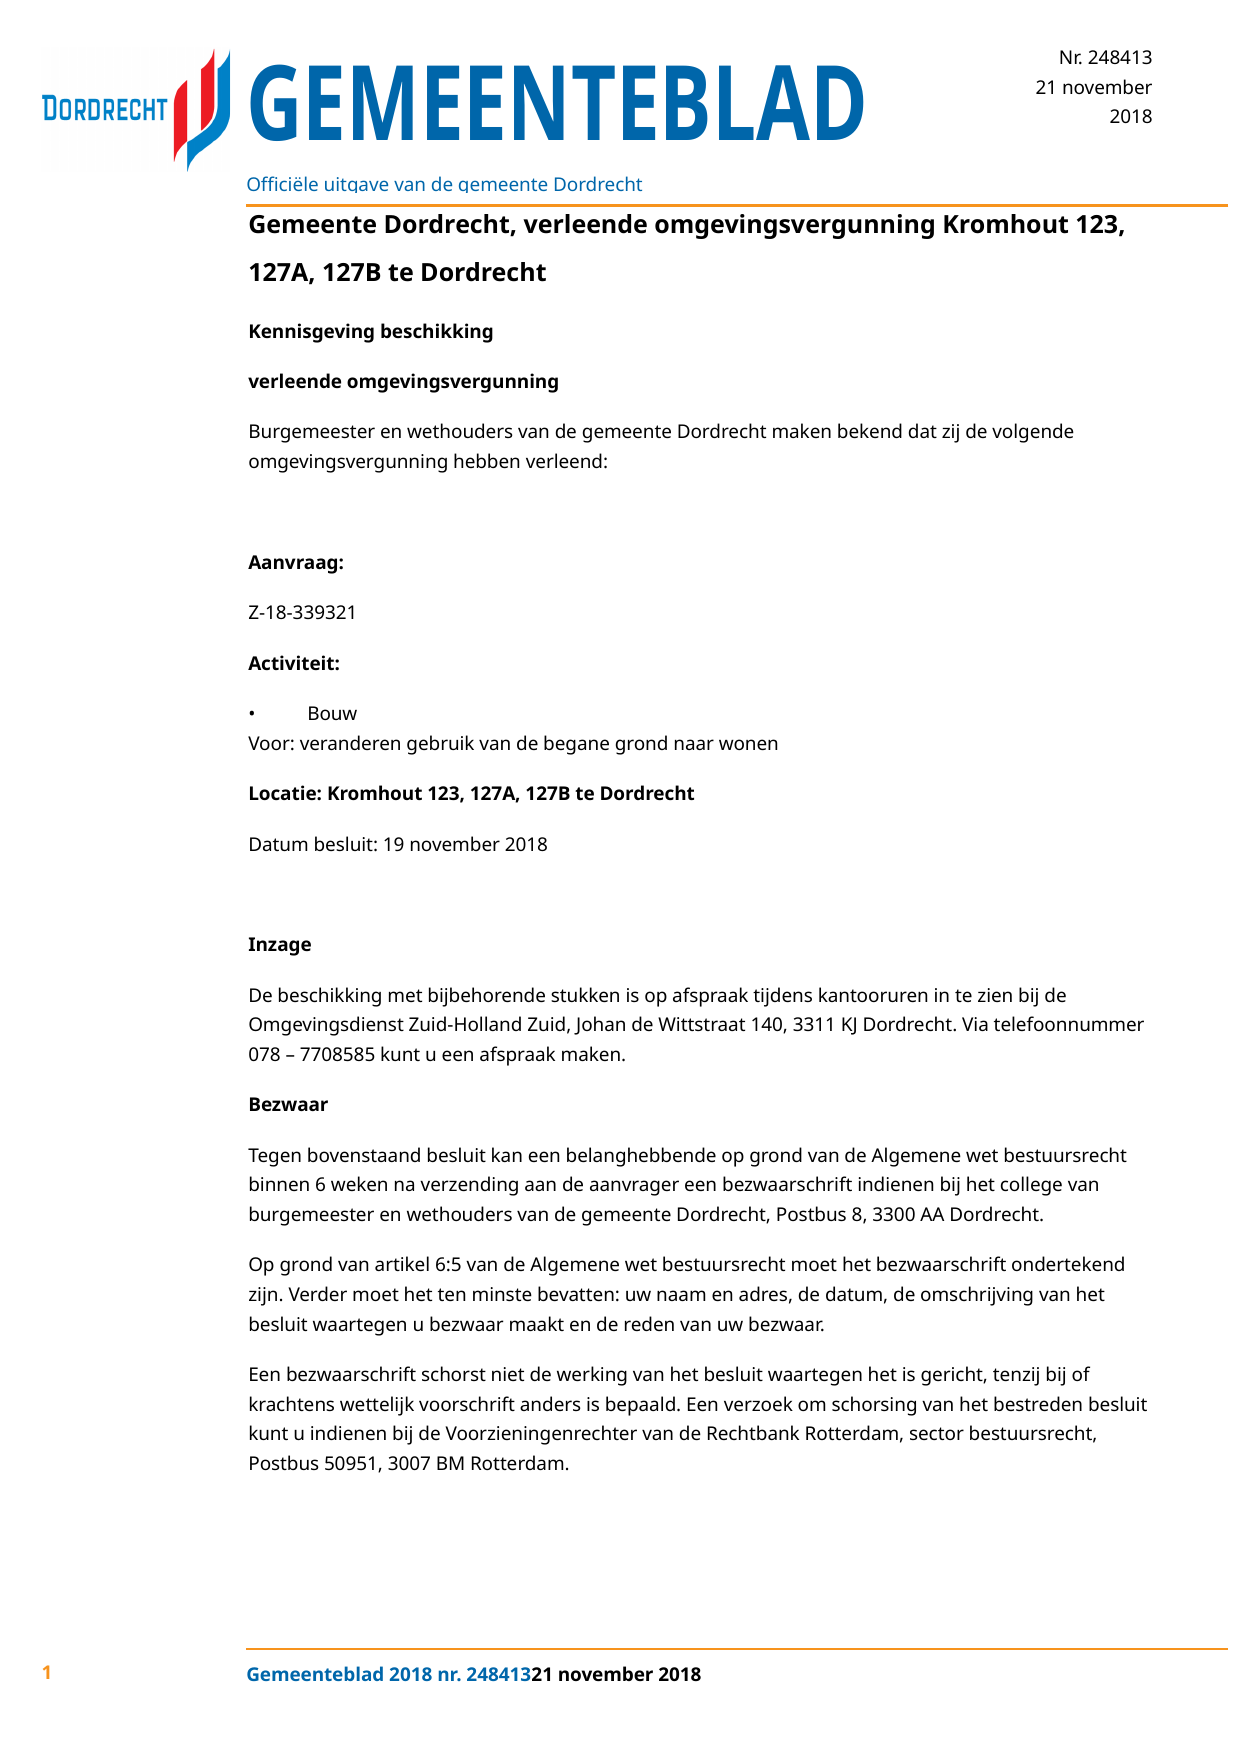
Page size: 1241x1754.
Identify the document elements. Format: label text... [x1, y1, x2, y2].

text Locatie: Kromhout 123, 127A, 127B te Dordrecht [248, 780, 1152, 806]
text Voor: veranderen gebruik van de begane grond naar wonen [248, 730, 1152, 756]
picture [41, 47, 231, 172]
text verleende omgevingsvergunning [248, 368, 1152, 394]
list Bouw [248, 700, 1152, 726]
text Op grond van artikel 6:5 van de Algemene wet bestuursrecht moet het bezwaarschrift ondertekend zijn. Verder moet het ten minste bevatten: uw naam en adres, de datum, de omschrijving van het besluit waartegen u bezwaar maakt en de reden van uw bezwaar. [248, 1252, 1152, 1337]
text Tegen bovenstaand besluit kan een belanghebbende op grond van de Algemene wet bestuursrecht binnen 6 weken na verzending aan de aanvrager een bezwaarschrift indienen bij het college van burgemeester en wethouders van de gemeente Dordrecht, Postbus 8, 3300 AA Dordrecht. [248, 1142, 1152, 1227]
text Kennisgeving beschikking [248, 318, 1152, 344]
text Datum besluit: 19 november 2018 [248, 831, 1152, 857]
text Aanvraag: [248, 549, 1152, 575]
text Een bezwaarschrift schorst niet de werking van het besluit waartegen het is gericht, tenzij bij of krachtens wettelijk voorschrift anders is bepaald. Een verzoek om schorsing van het bestreden besluit kunt u indienen bij de Voorzieningenrechter van de Rechtbank Rotterdam, sector bestuursrecht, Postbus 50951, 3007 BM Rotterdam. [248, 1361, 1152, 1476]
text Activiteit: [248, 650, 1152, 676]
text Gemeente Dordrecht, verleende omgevingsvergunning Kromhout 123, 127A, 127B te Dordrecht [248, 207, 1152, 288]
text Bezwaar [248, 1092, 1152, 1117]
text De beschikking met bijbehorende stukken is op afspraak tijdens kantooruren in te zien bij de Omgevingsdienst Zuid-Holland Zuid, Johan de Wittstraat 140, 3311 KJ Dordrecht. Via telefoonnummer 078 – 7708585 kunt u een afspraak maken. [248, 982, 1152, 1067]
text Inzage [248, 932, 1152, 957]
text Z-18-339321 [248, 599, 1152, 625]
text Burgemeester en wethouders van de gemeente Dordrecht maken bekend dat zij de volgende omgevingsvergunning hebben verleend: [248, 419, 1152, 474]
